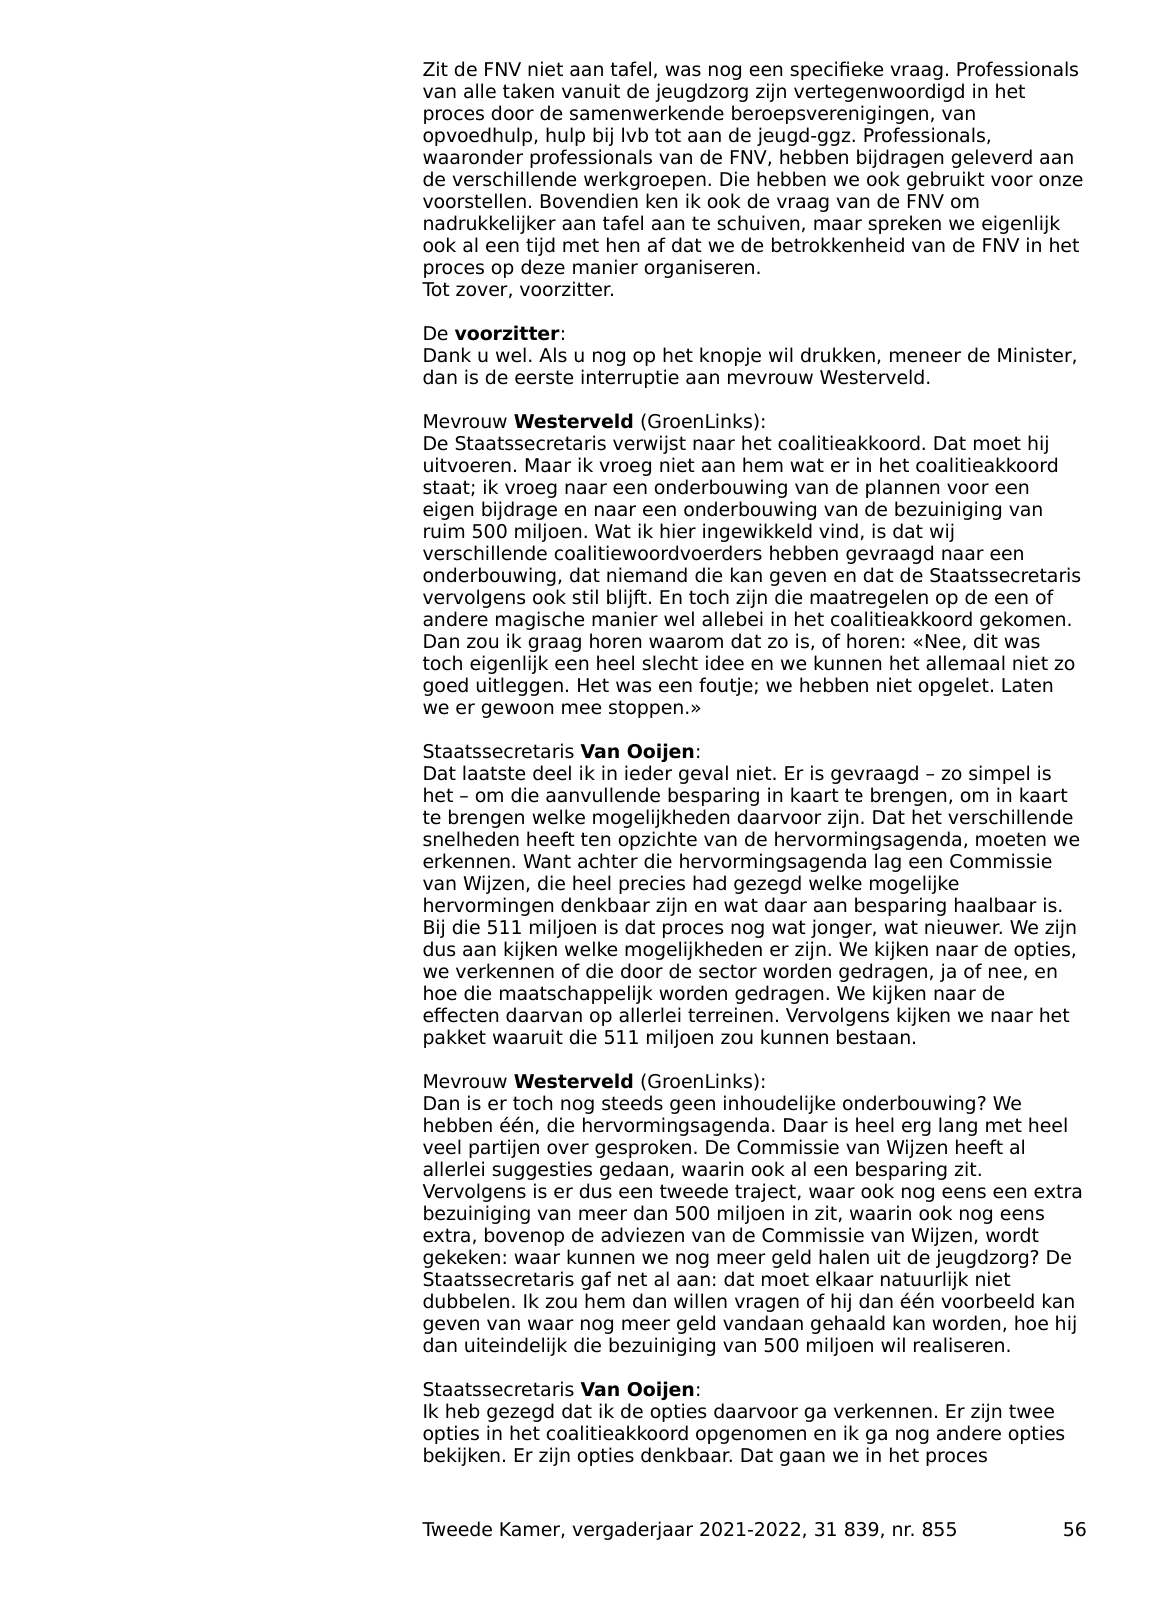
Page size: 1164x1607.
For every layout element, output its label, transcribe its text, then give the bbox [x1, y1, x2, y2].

text Dan is er toch nog steeds geen inhoudelijke onderbouwing? We hebben één, die hervormingsagenda. Daar is heel erg lang met heel veel partijen over gesproken. De Commissie van Wijzen heeft al allerlei suggesties gedaan, waarin ook al een besparing zit. Vervolgens is er dus een tweede traject, waar ook nog eens een extra bezuiniging van meer dan 500 miljoen in zit, waarin ook nog eens extra, bovenop de adviezen van de Commissie van Wijzen, wordt gekeken: waar kunnen we nog meer geld halen uit de jeugdzorg? De Staatssecretaris gaf net al aan: dat moet elkaar natuurlijk niet dubbelen. Ik zou hem dan willen vragen of hij dan één voorbeeld kan geven van waar nog meer geld vandaan gehaald kan worden, hoe hij dan uiteindelijk die bezuiniging van 500 miljoen wil realiseren. [422, 1093, 1087, 1357]
text De voorzitter: [422, 323, 1087, 345]
text Staatssecretaris Van Ooijen: [422, 1379, 1087, 1401]
text Ik heb gezegd dat ik de opties daarvoor ga verkennen. Er zijn twee opties in het coalitieakkoord opgenomen en ik ga nog andere opties bekijken. Er zijn opties denkbaar. Dat gaan we in het proces [422, 1401, 1087, 1467]
text Zit de FNV niet aan tafel, was nog een specifieke vraag. Professionals van alle taken vanuit de jeugdzorg zijn vertegenwoordigd in het proces door de samenwerkende beroepsverenigingen, van opvoedhulp, hulp bij lvb tot aan de jeugd-ggz. Professionals, waaronder professionals van de FNV, hebben bijdragen geleverd aan de verschillende werkgroepen. Die hebben we ook gebruikt voor onze voorstellen. Bovendien ken ik ook de vraag van de FNV om nadrukkelijker aan tafel aan te schuiven, maar spreken we eigenlijk ook al een tijd met hen af dat we de betrokkenheid van de FNV in het proces op deze manier organiseren. [422, 59, 1087, 279]
text Staatssecretaris Van Ooijen: [422, 741, 1087, 763]
text Mevrouw Westerveld (GroenLinks): [422, 1071, 1087, 1093]
text Tot zover, voorzitter. [422, 279, 1087, 301]
text Mevrouw Westerveld (GroenLinks): [422, 411, 1087, 433]
text De Staatssecretaris verwijst naar het coalitieakkoord. Dat moet hij uitvoeren. Maar ik vroeg niet aan hem wat er in het coalitieakkoord staat; ik vroeg naar een onderbouwing van de plannen voor een eigen bijdrage en naar een onderbouwing van de bezuiniging van ruim 500 miljoen. Wat ik hier ingewikkeld vind, is dat wij verschillende coalitiewoordvoerders hebben gevraagd naar een onderbouwing, dat niemand die kan geven en dat de Staatssecretaris vervolgens ook stil blijft. En toch zijn die maatregelen op de een of andere magische manier wel allebei in het coalitieakkoord gekomen. Dan zou ik graag horen waarom dat zo is, of horen: «Nee, dit was toch eigenlijk een heel slecht idee en we kunnen het allemaal niet zo goed uitleggen. Het was een foutje; we hebben niet opgelet. Laten we er gewoon mee stoppen.» [422, 433, 1087, 719]
text Dank u wel. Als u nog op het knopje wil drukken, meneer de Minister, dan is de eerste interruptie aan mevrouw Westerveld. [422, 345, 1087, 389]
text Dat laatste deel ik in ieder geval niet. Er is gevraagd – zo simpel is het – om die aanvullende besparing in kaart te brengen, om in kaart te brengen welke mogelijkheden daarvoor zijn. Dat het verschillende snelheden heeft ten opzichte van de hervormingsagenda, moeten we erkennen. Want achter die hervormingsagenda lag een Commissie van Wijzen, die heel precies had gezegd welke mogelijke hervormingen denkbaar zijn en wat daar aan besparing haalbaar is. Bij die 511 miljoen is dat proces nog wat jonger, wat nieuwer. We zijn dus aan kijken welke mogelijkheden er zijn. We kijken naar de opties, we verkennen of die door de sector worden gedragen, ja of nee, en hoe die maatschappelijk worden gedragen. We kijken naar de effecten daarvan op allerlei terreinen. Vervolgens kijken we naar het pakket waaruit die 511 miljoen zou kunnen bestaan. [422, 763, 1087, 1049]
